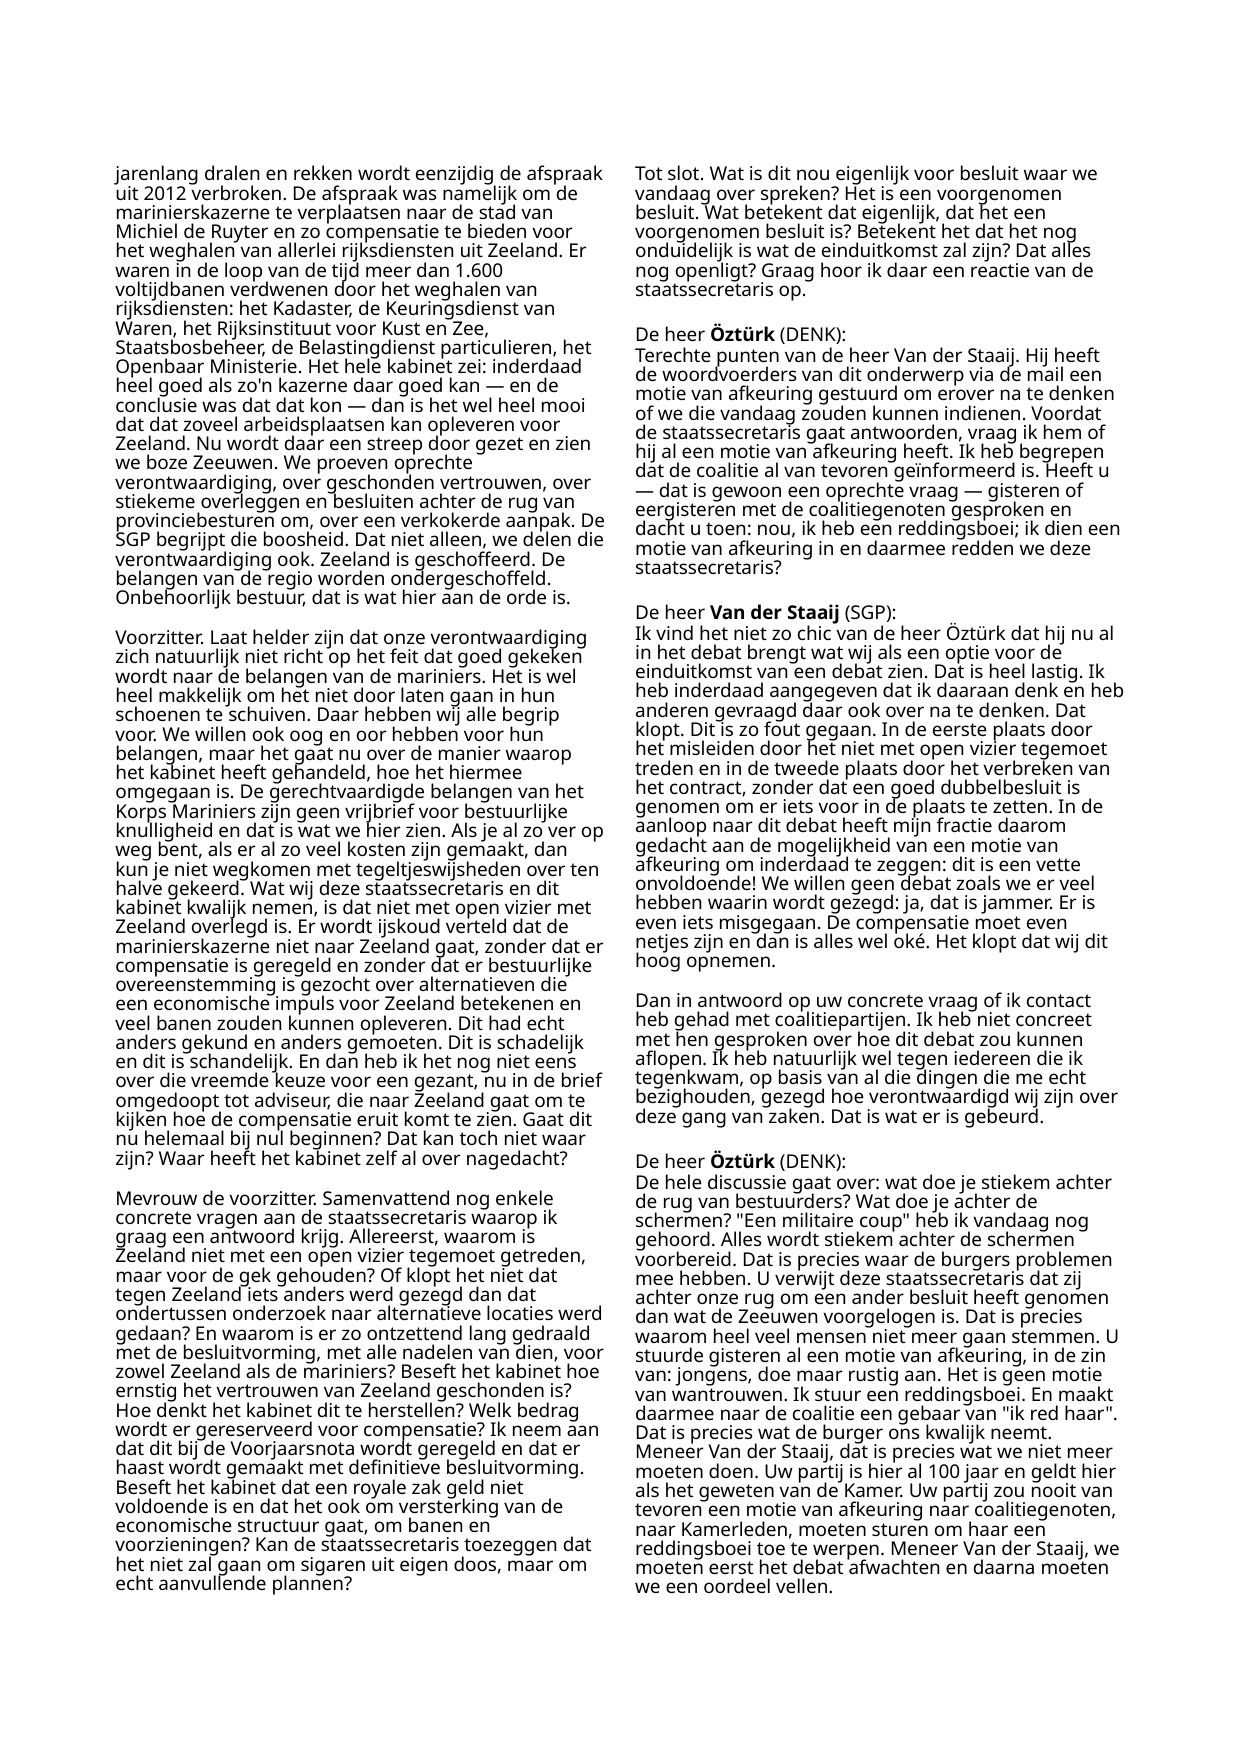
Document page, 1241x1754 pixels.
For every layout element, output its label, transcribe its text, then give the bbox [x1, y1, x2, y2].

text De heer Öztürk (DENK): [635, 1148, 1125, 1174]
text Terechte punten van de heer Van der Staaij. Hij heeft de woordvoerders van dit onderwerp via de mail een motie van afkeuring gestuurd om erover na te denken of we die vandaag zouden kunnen indienen. Voordat de staatssecretaris gaat antwoorden, vraag ik hem of hij al een motie van afkeuring heeft. Ik heb begrepen dat de coalitie al van tevoren geïnformeerd is. Heeft u — dat is gewoon een oprechte vraag — gisteren of eergisteren met de coalitiegenoten gesproken en dacht u toen: nou, ik heb een reddingsboei; ik dien een motie van afkeuring in en daarmee redden we deze staatssecretaris? [635, 347, 1125, 578]
text Tot slot. Wat is dit nou eigenlijk voor besluit waar we vandaag over spreken? Het is een voorgenomen besluit. Wat betekent dat eigenlijk, dat het een voorgenomen besluit is? Betekent het dat het nog onduidelijk is wat de einduitkomst zal zijn? Dat alles nog openligt? Graag hoor ik daar een reactie van de staatssecretaris op. [635, 165, 1125, 300]
text De heer Van der Staaij (SGP): [635, 599, 1125, 624]
text Mevrouw de voorzitter. Samenvattend nog enkele concrete vragen aan de staatssecretaris waarop ik graag een antwoord krijg. Allereerst, waarom is Zeeland niet met een open vizier tegemoet getreden, maar voor de gek gehouden? Of klopt het niet dat tegen Zeeland iets anders werd gezegd dan dat ondertussen onderzoek naar alternatieve locaties werd gedaan? En waarom is er zo ontzettend lang gedraald met de besluitvorming, met alle nadelen van dien, voor zowel Zeeland als de mariniers? Beseft het kabinet hoe ernstig het vertrouwen van Zeeland geschonden is? Hoe denkt het kabinet dit te herstellen? Welk bedrag wordt er gereserveerd voor compensatie? Ik neem aan dat dit bij de Voorjaarsnota wordt geregeld en dat er haast wordt gemaakt met definitieve besluitvorming. Beseft het kabinet dat een royale zak geld niet voldoende is en dat het ook om versterking van de economische structuur gaat, om banen en voorzieningen? Kan de staatssecretaris toezeggen dat het niet zal gaan om sigaren uit eigen doos, maar om echt aanvullende plannen? [115, 1189, 605, 1594]
text Ik vind het niet zo chic van de heer Öztürk dat hij nu al in het debat brengt wat wij als een optie voor de einduitkomst van een debat zien. Dat is heel lastig. Ik heb inderdaad aangegeven dat ik daaraan denk en heb anderen gevraagd daar ook over na te denken. Dat klopt. Dit is zo fout gegaan. In de eerste plaats door het misleiden door het niet met open vizier tegemoet treden en in de tweede plaats door het verbreken van het contract, zonder dat een goed dubbelbesluit is genomen om er iets voor in de plaats te zetten. In de aanloop naar dit debat heeft mijn fractie daarom gedacht aan de mogelijkheid van een motie van afkeuring om inderdaad te zeggen: dit is een vette onvoldoende! We willen geen debat zoals we er veel hebben waarin wordt gezegd: ja, dat is jammer. Er is even iets misgegaan. De compensatie moet even netjes zijn en dan is alles wel oké. Het klopt dat wij dit hoog opnemen. [635, 624, 1125, 971]
text Dan in antwoord op uw concrete vraag of ik contact heb gehad met coalitiepartijen. Ik heb niet concreet met hen gesproken over hoe dit debat zou kunnen aflopen. Ik heb natuurlijk wel tegen iedereen die ik tegenkwam, op basis van al die dingen die me echt bezighouden, gezegd hoe verontwaardigd wij zijn over deze gang van zaken. Dat is wat er is gebeurd. [635, 992, 1125, 1127]
text De hele discussie gaat over: wat doe je stiekem achter de rug van bestuurders? Wat doe je achter de schermen? "Een militaire coup" heb ik vandaag nog gehoord. Alles wordt stiekem achter de schermen voorbereid. Dat is precies waar de burgers problemen mee hebben. U verwijt deze staatssecretaris dat zij achter onze rug om een ander besluit heeft genomen dan wat de Zeeuwen voorgelogen is. Dat is precies waarom heel veel mensen niet meer gaan stemmen. U stuurde gisteren al een motie van afkeuring, in de zin van: jongens, doe maar rustig aan. Het is geen motie van wantrouwen. Ik stuur een reddingsboei. En maakt daarmee naar de coalitie een gebaar van "ik red haar". Dat is precies wat de burger ons kwalijk neemt. Meneer Van der Staaij, dat is precies wat we niet meer moeten doen. Uw partij is hier al 100 jaar en geldt hier als het geweten van de Kamer. Uw partij zou nooit van tevoren een motie van afkeuring naar coalitiegenoten, naar Kamerleden, moeten sturen om haar een reddingsboei toe te werpen. Meneer Van der Staaij, we moeten eerst het debat afwachten en daarna moeten we een oordeel vellen. [635, 1174, 1125, 1598]
text jarenlang dralen en rekken wordt eenzijdig de afspraak uit 2012 verbroken. De afspraak was namelijk om de marinierskazerne te verplaatsen naar de stad van Michiel de Ruyter en zo compensatie te bieden voor het weghalen van allerlei rijksdiensten uit Zeeland. Er waren in de loop van de tijd meer dan 1.600 voltijdbanen verdwenen door het weghalen van rijksdiensten: het Kadaster, de Keuringsdienst van Waren, het Rijksinstituut voor Kust en Zee, Staatsbosbeheer, de Belastingdienst particulieren, het Openbaar Ministerie. Het hele kabinet zei: inderdaad heel goed als zo'n kazerne daar goed kan — en de conclusie was dat dat kon — dan is het wel heel mooi dat dat zoveel arbeidsplaatsen kan opleveren voor Zeeland. Nu wordt daar een streep door gezet en zien we boze Zeeuwen. We proeven oprechte verontwaardiging, over geschonden vertrouwen, over stiekeme overleggen en besluiten achter de rug van provinciebesturen om, over een verkokerde aanpak. De SGP begrijpt die boosheid. Dat niet alleen, we delen die verontwaardiging ook. Zeeland is geschoffeerd. De belangen van de regio worden ondergeschoffeld. Onbehoorlijk bestuur, dat is wat hier aan de orde is. [115, 165, 605, 608]
text Voorzitter. Laat helder zijn dat onze verontwaardiging zich natuurlijk niet richt op het feit dat goed gekeken wordt naar de belangen van de mariniers. Het is wel heel makkelijk om het niet door laten gaan in hun schoenen te schuiven. Daar hebben wij alle begrip voor. We willen ook oog en oor hebben voor hun belangen, maar het gaat nu over de manier waarop het kabinet heeft gehandeld, hoe het hiermee omgegaan is. De gerechtvaardigde belangen van het Korps Mariniers zijn geen vrijbrief voor bestuurlijke knulligheid en dat is wat we hier zien. Als je al zo ver op weg bent, als er al zo veel kosten zijn gemaakt, dan kun je niet wegkomen met tegeltjeswijsheden over ten halve gekeerd. Wat wij deze staatssecretaris en dit kabinet kwalijk nemen, is dat niet met open vizier met Zeeland overlegd is. Er wordt ijskoud verteld dat de marinierskazerne niet naar Zeeland gaat, zonder dat er compensatie is geregeld en zonder dat er bestuurlijke overeenstemming is gezocht over alternatieven die een economische impuls voor Zeeland betekenen en veel banen zouden kunnen opleveren. Dit had echt anders gekund en anders gemoeten. Dit is schadelijk en dit is schandelijk. En dan heb ik het nog niet eens over die vreemde keuze voor een gezant, nu in de brief omgedoopt tot adviseur, die naar Zeeland gaat om te kijken hoe de compensatie eruit komt te zien. Gaat dit nu helemaal bij nul beginnen? Dat kan toch niet waar zijn? Waar heeft het kabinet zelf al over nagedacht? [115, 629, 605, 1169]
text De heer Öztürk (DENK): [635, 321, 1125, 347]
